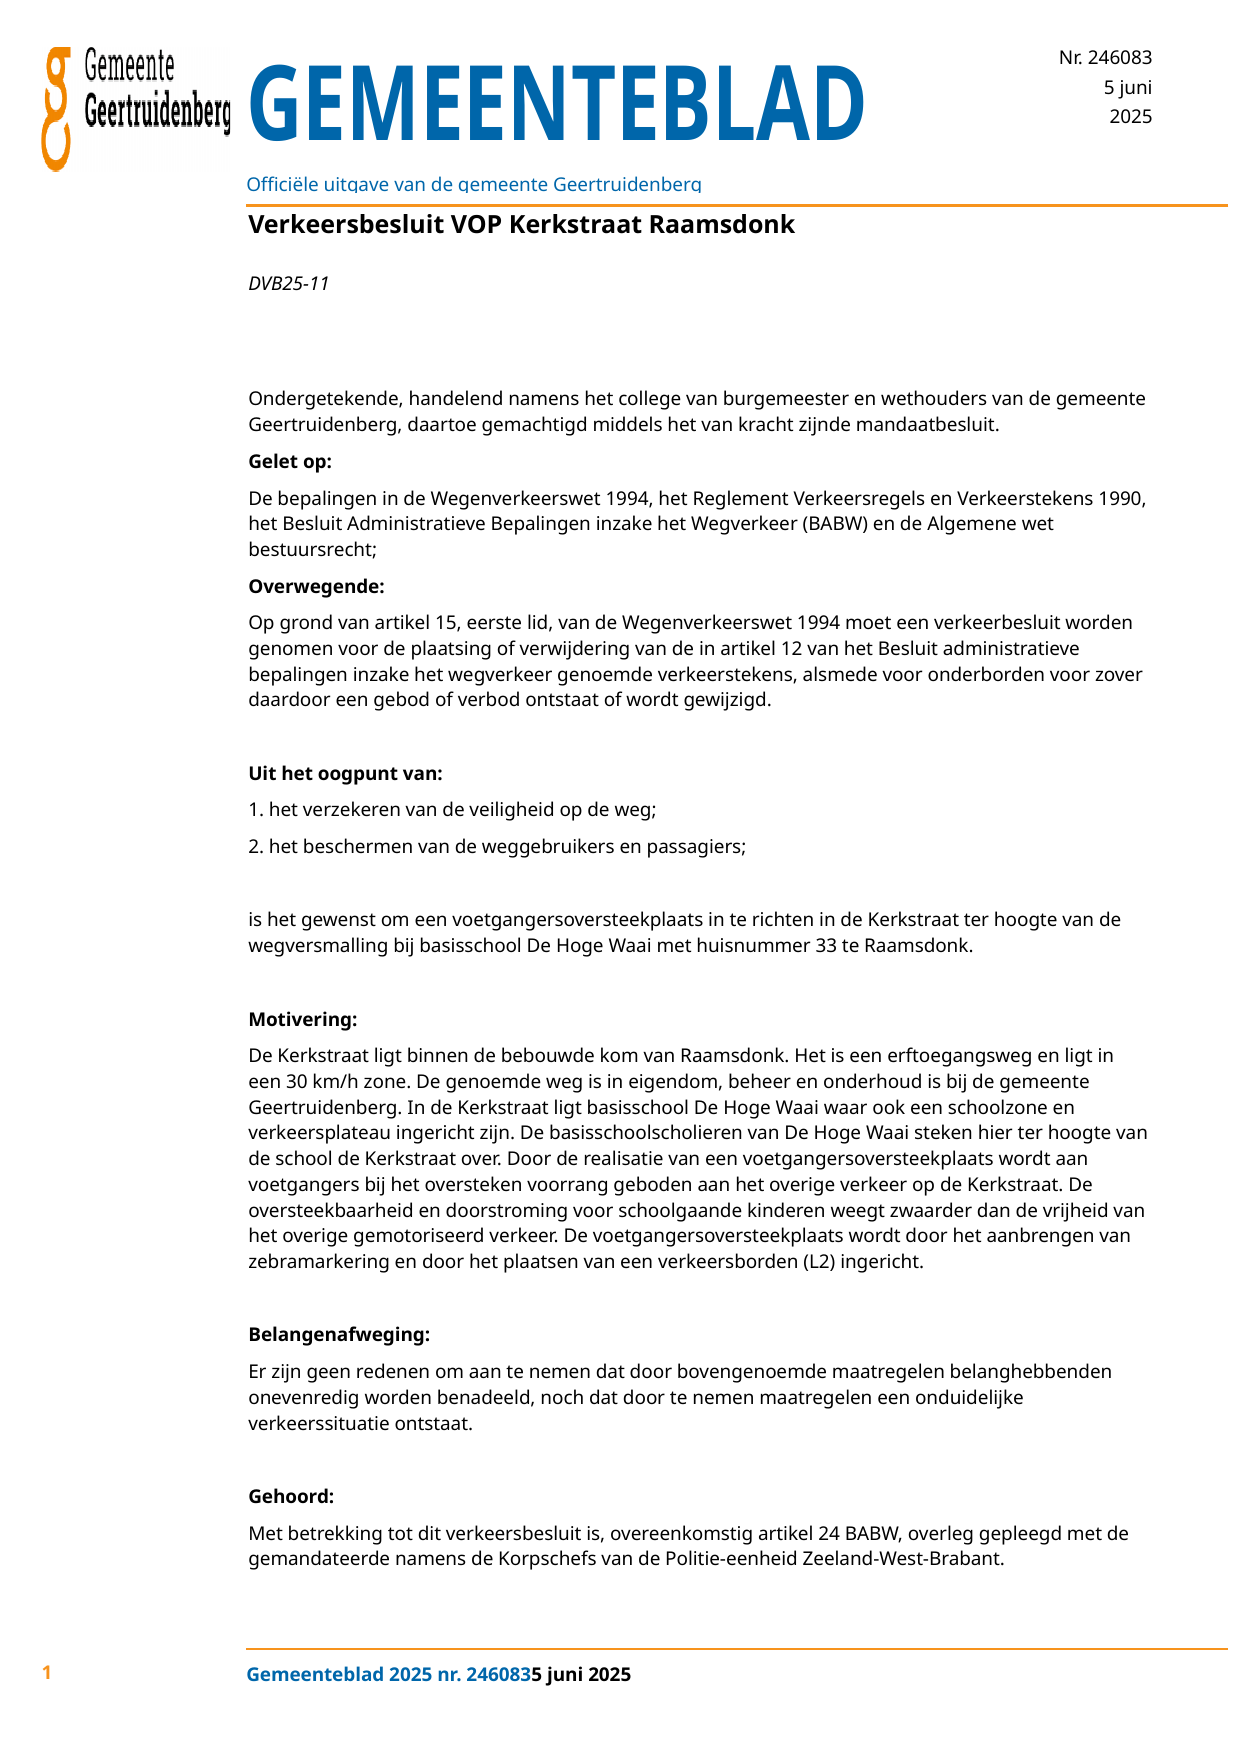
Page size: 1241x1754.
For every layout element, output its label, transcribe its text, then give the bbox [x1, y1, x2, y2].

text Op grond van artikel 15, eerste lid, van de Wegenverkeerswet 1994 moet een verkeerbesluit worden genomen voor de plaatsing of verwijdering van de in artikel 12 van het Besluit administratieve bepalingen inzake het wegverkeer genoemde verkeerstekens, alsmede voor onderborden voor zover daardoor een gebod of verbod ontstaat of wordt gewijzigd. [248, 609, 1152, 712]
text De Kerkstraat ligt binnen de bebouwde kom van Raamsdonk. Het is een erftoegangsweg en ligt in een 30 km/h zone. De genoemde weg is in eigendom, beheer en onderhoud is bij de gemeente Geertruidenberg. In de Kerkstraat ligt basisschool De Hoge Waai waar ook een schoolzone en verkeersplateau ingericht zijn. De basisschoolscholieren van De Hoge Waai steken hier ter hoogte van de school de Kerkstraat over. Door de realisatie van een voetgangersoversteekplaats wordt aan voetgangers bij het oversteken voorrang geboden aan het overige verkeer op de Kerkstraat. De oversteekbaarheid en doorstroming voor schoolgaande kinderen weegt zwaarder dan de vrijheid van het overige gemotoriseerd verkeer. De voetgangersoversteekplaats wordt door het aanbrengen van zebramarkering en door het plaatsen van een verkeersborden (L2) ingericht. [248, 1042, 1152, 1274]
text Ondergetekende, handelend namens het college van burgemeester en wethouders van de gemeente Geertruidenberg, daartoe gemachtigd middels het van kracht zijnde mandaatbesluit. [248, 386, 1152, 437]
text 2. het beschermen van de weggebruikers en passagiers; [248, 833, 1152, 859]
text De bepalingen in de Wegenverkeerswet 1994, het Reglement Verkeersregels en Verkeerstekens 1990, het Besluit Administratieve Bepalingen inzake het Wegverkeer (BABW) en de Algemene wet bestuursrecht; [248, 485, 1152, 562]
text Belangenafweging: [248, 1322, 1152, 1347]
text Er zijn geen redenen om aan te nemen dat door bovengenoemde maatregelen belanghebbenden onevenredig worden benadeeld, noch dat door te nemen maatregelen een onduidelijke verkeerssituatie ontstaat. [248, 1358, 1152, 1435]
text Uit het oogpunt van: [248, 760, 1152, 786]
text Overwegende: [248, 573, 1152, 598]
text Met betrekking tot dit verkeersbesluit is, overeenkomstig artikel 24 BABW, overleg gepleegd met de gemandateerde namens de Korpschefs van de Politie-eenheid Zeeland-West-Brabant. [248, 1520, 1152, 1571]
text is het gewenst om een voetgangersoversteekplaats in te richten in de Kerkstraat ter hoogte van de wegversmalling bij basisschool De Hoge Waai met huisnummer 33 te Raamsdonk. [248, 907, 1152, 958]
text 1. het verzekeren van de veiligheid op de weg; [248, 797, 1152, 822]
text Verkeersbesluit VOP Kerkstraat Raamsdonk [248, 207, 1152, 241]
text Motivering: [248, 1006, 1152, 1031]
text Gelet op: [248, 448, 1152, 474]
picture [41, 47, 231, 172]
text DVB25-11 [248, 270, 1152, 296]
text Gehoord: [248, 1483, 1152, 1509]
